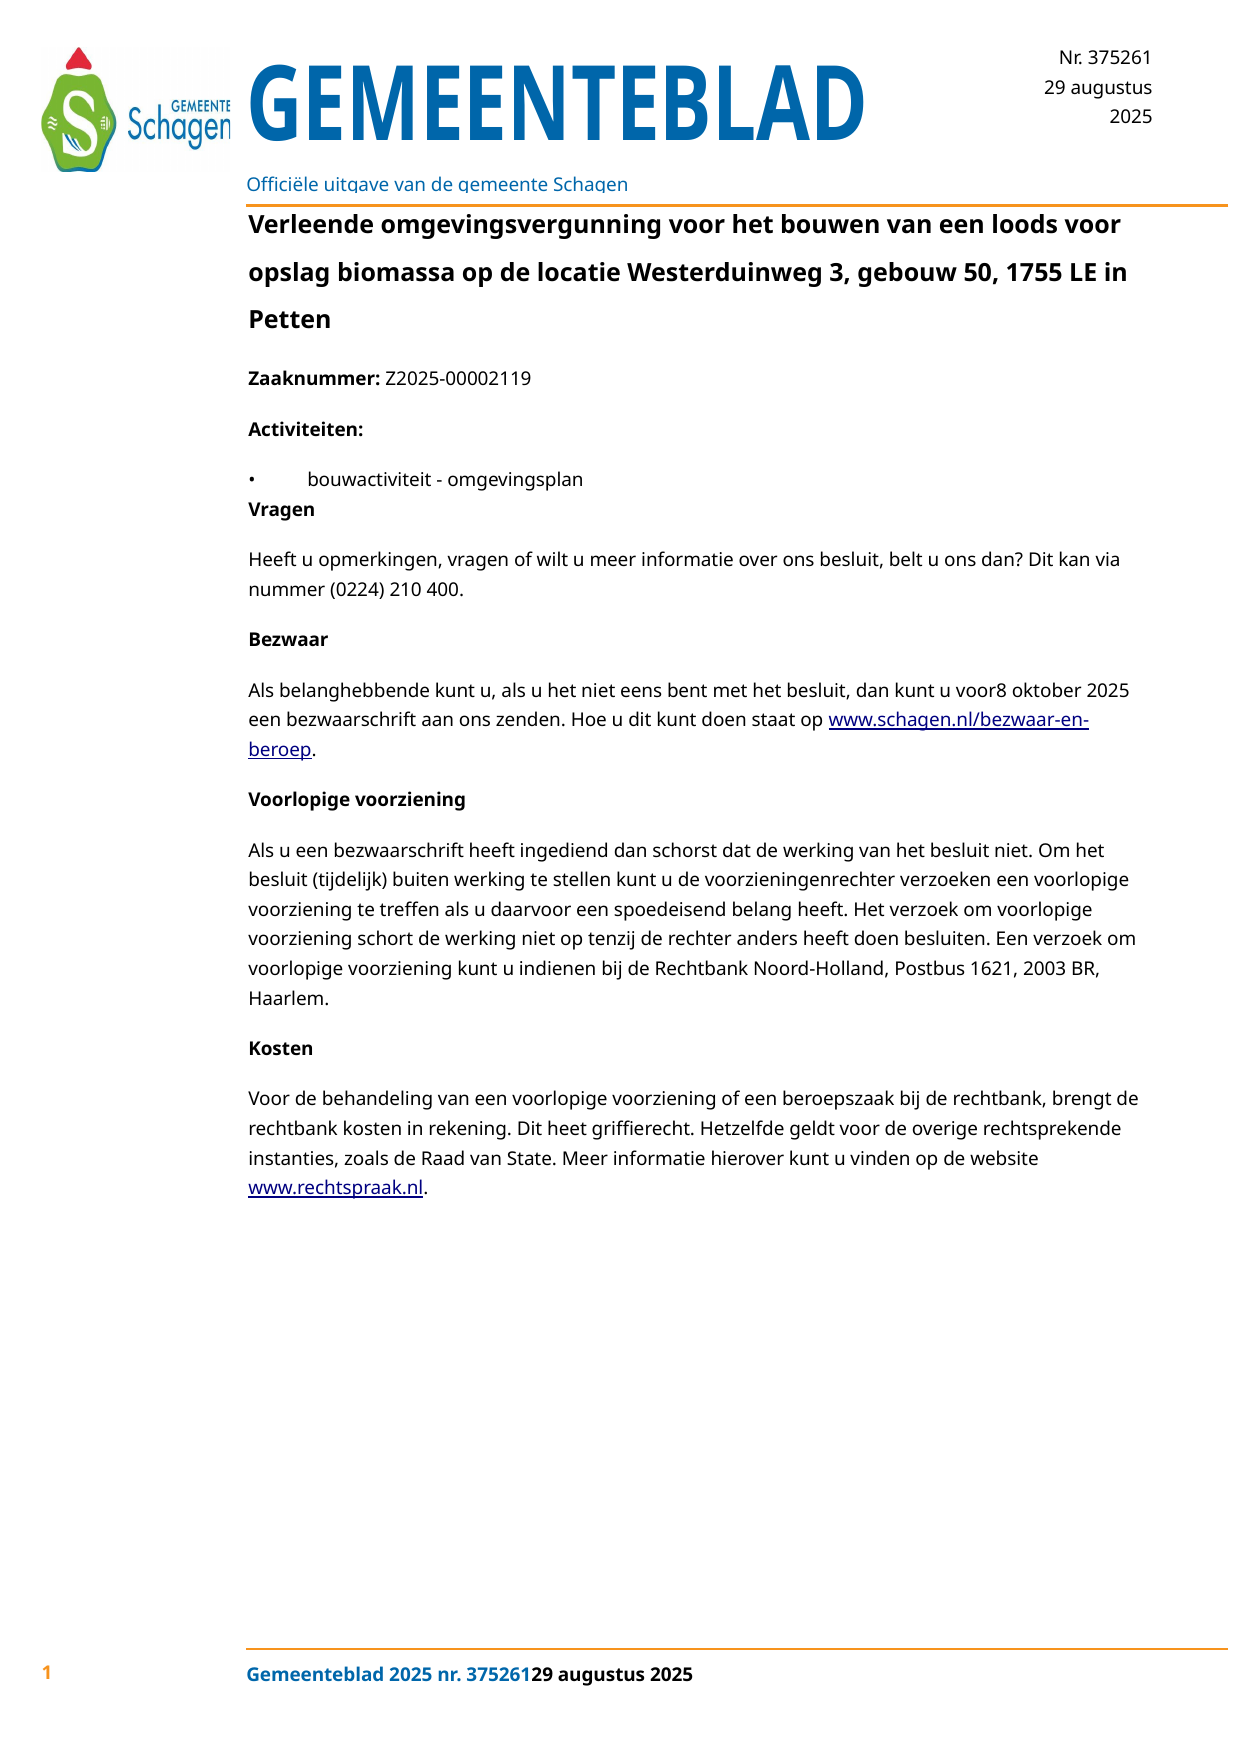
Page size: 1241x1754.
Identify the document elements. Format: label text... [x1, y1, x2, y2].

text Kosten [248, 1035, 1152, 1061]
text Activiteiten: [248, 416, 1152, 442]
list bouwactiviteit - omgevingsplan [248, 466, 1152, 492]
text Voorlopige voorziening [248, 786, 1152, 812]
text Als u een bezwaarschrift heeft ingediend dan schorst dat de werking van het besluit niet. Om het besluit (tijdelijk) buiten werking te stellen kunt u de voorzieningenrechter verzoeken een voorlopige voorziening te treffen als u daarvoor een spoedeisend belang heeft. Het verzoek om voorlopige voorziening schort de werking niet op tenzij de rechter anders heeft doen besluiten. Een verzoek om voorlopige voorziening kunt u indienen bij de Rechtbank Noord-Holland, Postbus 1621, 2003 BR, Haarlem. [248, 837, 1152, 1010]
text Bezwaar [248, 626, 1152, 652]
text Voor de behandeling van een voorlopige voorziening of een beroepszaak bij de rechtbank, brengt de rechtbank kosten in rekening. Dit heet griffierecht. Hetzelfde geldt voor de overige rechtsprekende instanties, zoals de Raad van State. Meer informatie hierover kunt u vinden op de website www.rechtspraak.nl. [248, 1086, 1152, 1200]
text Verleende omgevingsvergunning voor het bouwen van een loods voor opslag biomassa op de locatie Westerduinweg 3, gebouw 50, 1755 LE in Petten [248, 207, 1152, 336]
text Heeft u opmerkingen, vragen of wilt u meer informatie over ons besluit, belt u ons dan? Dit kan via nummer (0224) 210 400. [248, 546, 1152, 602]
text Zaaknummer: Z2025-00002119 [248, 366, 1152, 391]
text Vragen [248, 496, 1152, 522]
picture [41, 47, 231, 172]
text Als belanghebbende kunt u, als u het niet eens bent met het besluit, dan kunt u voor8 oktober 2025 een bezwaarschrift aan ons zenden. Hoe u dit kunt doen staat op www.schagen.nl/bezwaar-en-beroep. [248, 677, 1152, 762]
